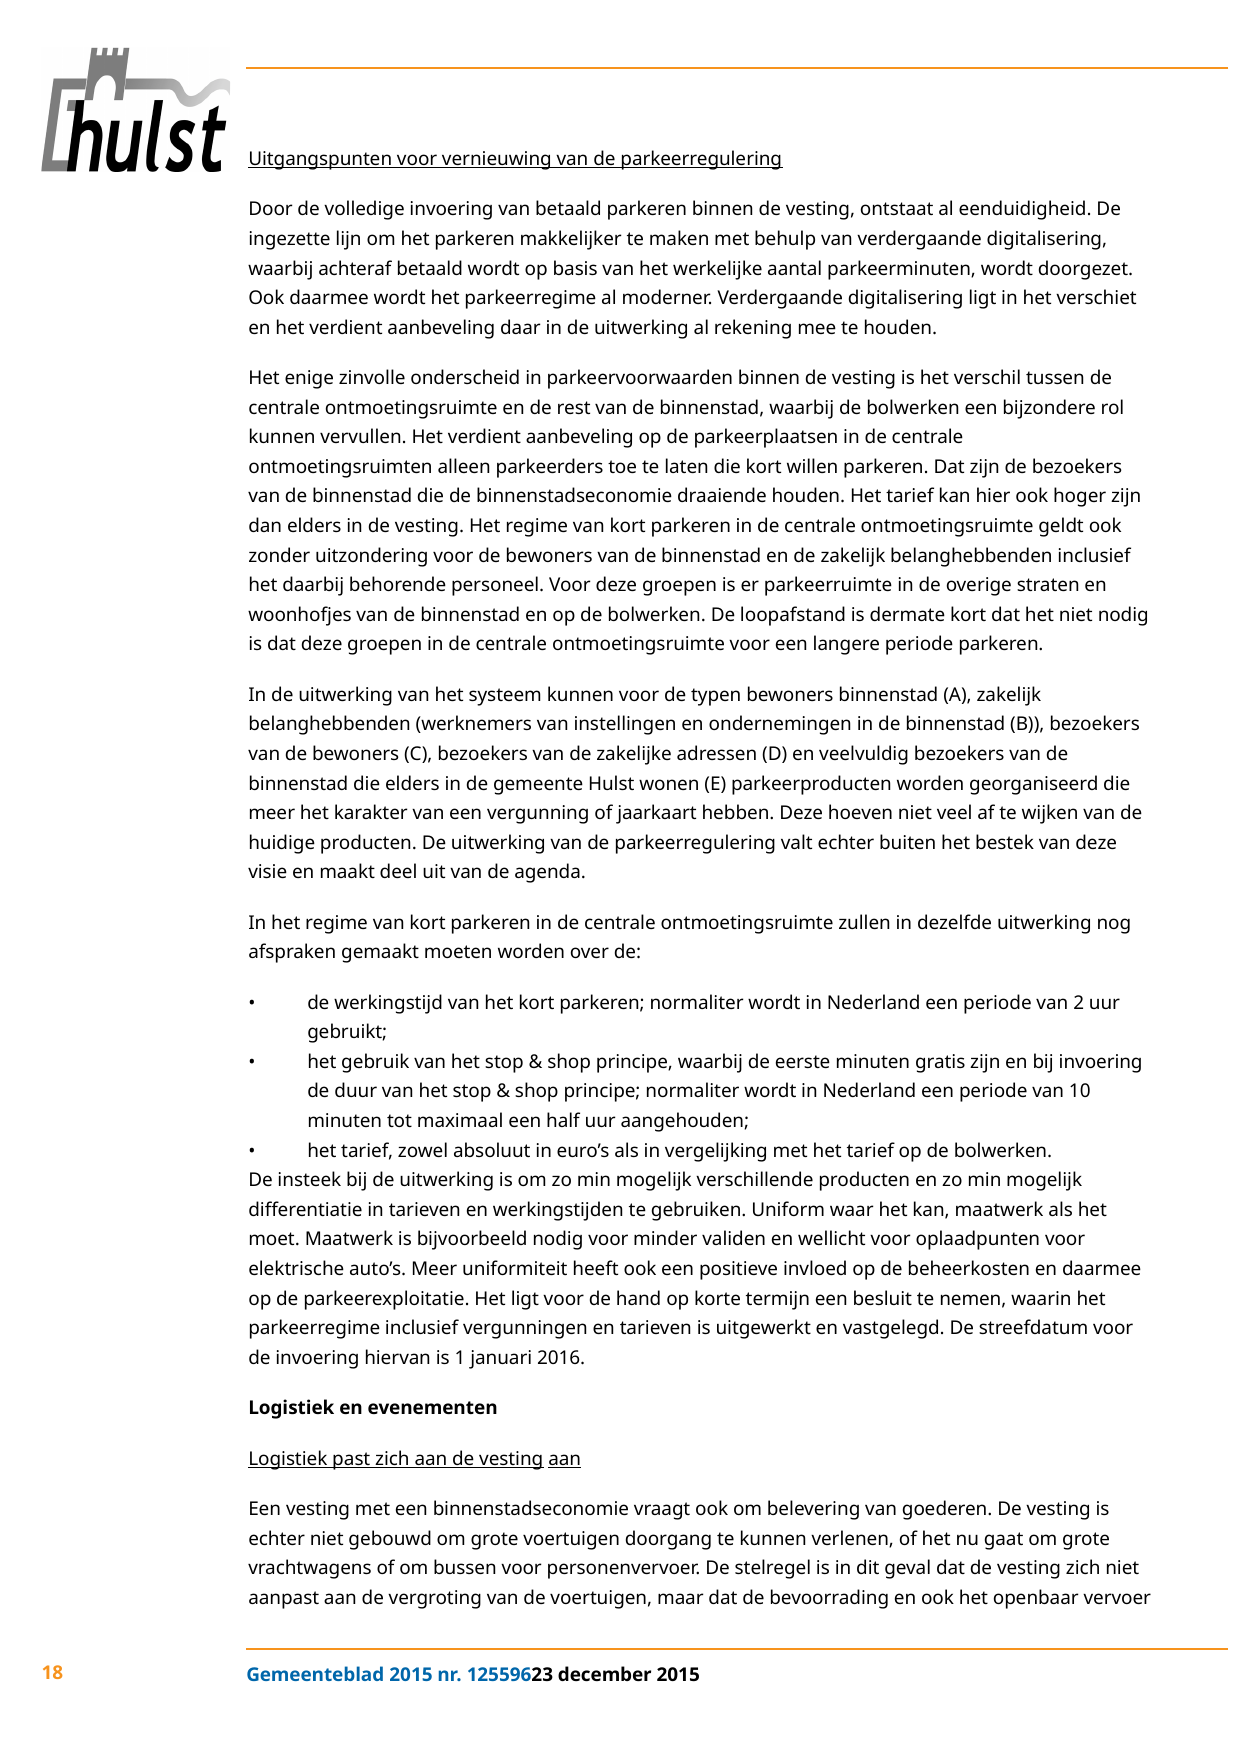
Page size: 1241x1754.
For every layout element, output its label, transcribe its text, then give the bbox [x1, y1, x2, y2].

list het tarief, zowel absoluut in euro’s als in vergelijking met het tarief op de bolwerken. [248, 1137, 1152, 1163]
text In de uitwerking van het systeem kunnen voor de typen bewoners binnenstad (A), zakelijk belanghebbenden (werknemers van instellingen en ondernemingen in de binnenstad (B)), bezoekers van de bewoners (C), bezoekers van de zakelijke adressen (D) en veelvuldig bezoekers van de binnenstad die elders in de gemeente Hulst wonen (E) parkeerproducten worden georganiseerd die meer het karakter van een vergunning of jaarkaart hebben. Deze hoeven niet veel af te wijken van de huidige producten. De uitwerking van de parkeerregulering valt echter buiten het bestek van deze visie en maakt deel uit van de agenda. [248, 681, 1152, 884]
text Door de volledige invoering van betaald parkeren binnen de vesting, ontstaat al eenduidigheid. De ingezette lijn om het parkeren makkelijker te maken met behulp van verdergaande digitalisering, waarbij achteraf betaald wordt op basis van het werkelijke aantal parkeerminuten, wordt doorgezet. Ook daarmee wordt het parkeerregime al moderner. Verdergaande digitalisering ligt in het verschiet en het verdient aanbeveling daar in de uitwerking al rekening mee te houden. [248, 196, 1152, 340]
text Het enige zinvolle onderscheid in parkeervoorwaarden binnen de vesting is het verschil tussen de centrale ontmoetingsruimte en de rest van de binnenstad, waarbij de bolwerken een bijzondere rol kunnen vervullen. Het verdient aanbeveling op de parkeerplaatsen in de centrale ontmoetingsruimten alleen parkeerders toe te laten die kort willen parkeren. Dat zijn de bezoekers van de binnenstad die de binnenstadseconomie draaiende houden. Het tarief kan hier ook hoger zijn dan elders in de vesting. Het regime van kort parkeren in de centrale ontmoetingsruimte geldt ook zonder uitzondering voor de bewoners van de binnenstad en de zakelijk belanghebbenden inclusief het daarbij behorende personeel. Voor deze groepen is er parkeerruimte in de overige straten en woonhofjes van de binnenstad en op de bolwerken. De loopafstand is dermate kort dat het niet nodig is dat deze groepen in de centrale ontmoetingsruimte voor een langere periode parkeren. [248, 364, 1152, 656]
picture [41, 47, 231, 172]
text Logistiek past zich aan de vesting aan [248, 1445, 1152, 1471]
text De insteek bij de uitwerking is om zo min mogelijk verschillende producten en zo min mogelijk differentiatie in tarieven en werkingstijden te gebruiken. Uniform waar het kan, maatwerk als het moet. Maatwerk is bijvoorbeeld nodig voor minder validen en wellicht voor oplaadpunten voor elektrische auto’s. Meer uniformiteit heeft ook een positieve invloed op de beheerkosten en daarmee op de parkeerexploitatie. Het ligt voor de hand op korte termijn een besluit te nemen, waarin het parkeerregime inclusief vergunningen en tarieven is uitgewerkt en vastgelegd. De streefdatum voor de invoering hiervan is 1 januari 2016. [248, 1166, 1152, 1370]
list het gebruik van het stop & shop principe, waarbij de eerste minuten gratis zijn en bij invoering de duur van het stop & shop principe; normaliter wordt in Nederland een periode van 10 minuten tot maximaal een half uur aangehouden; [248, 1048, 1152, 1133]
text Een vesting met een binnenstadseconomie vraagt ook om belevering van goederen. De vesting is echter niet gebouwd om grote voertuigen doorgang te kunnen verlenen, of het nu gaat om grote vrachtwagens of om bussen voor personenvervoer. De stelregel is in dit geval dat de vesting zich niet aanpast aan de vergroting van de voertuigen, maar dat de bevoorrading en ook het openbaar vervoer [248, 1495, 1152, 1610]
list de werkingstijd van het kort parkeren; normaliter wordt in Nederland een periode van 2 uur gebruikt; [248, 989, 1152, 1044]
text Uitgangspunten voor vernieuwing van de parkeerregulering [248, 145, 1152, 171]
text Logistiek en evenementen [248, 1394, 1152, 1420]
text In het regime van kort parkeren in de centrale ontmoetingsruimte zullen in dezelfde uitwerking nog afspraken gemaakt moeten worden over de: [248, 909, 1152, 964]
